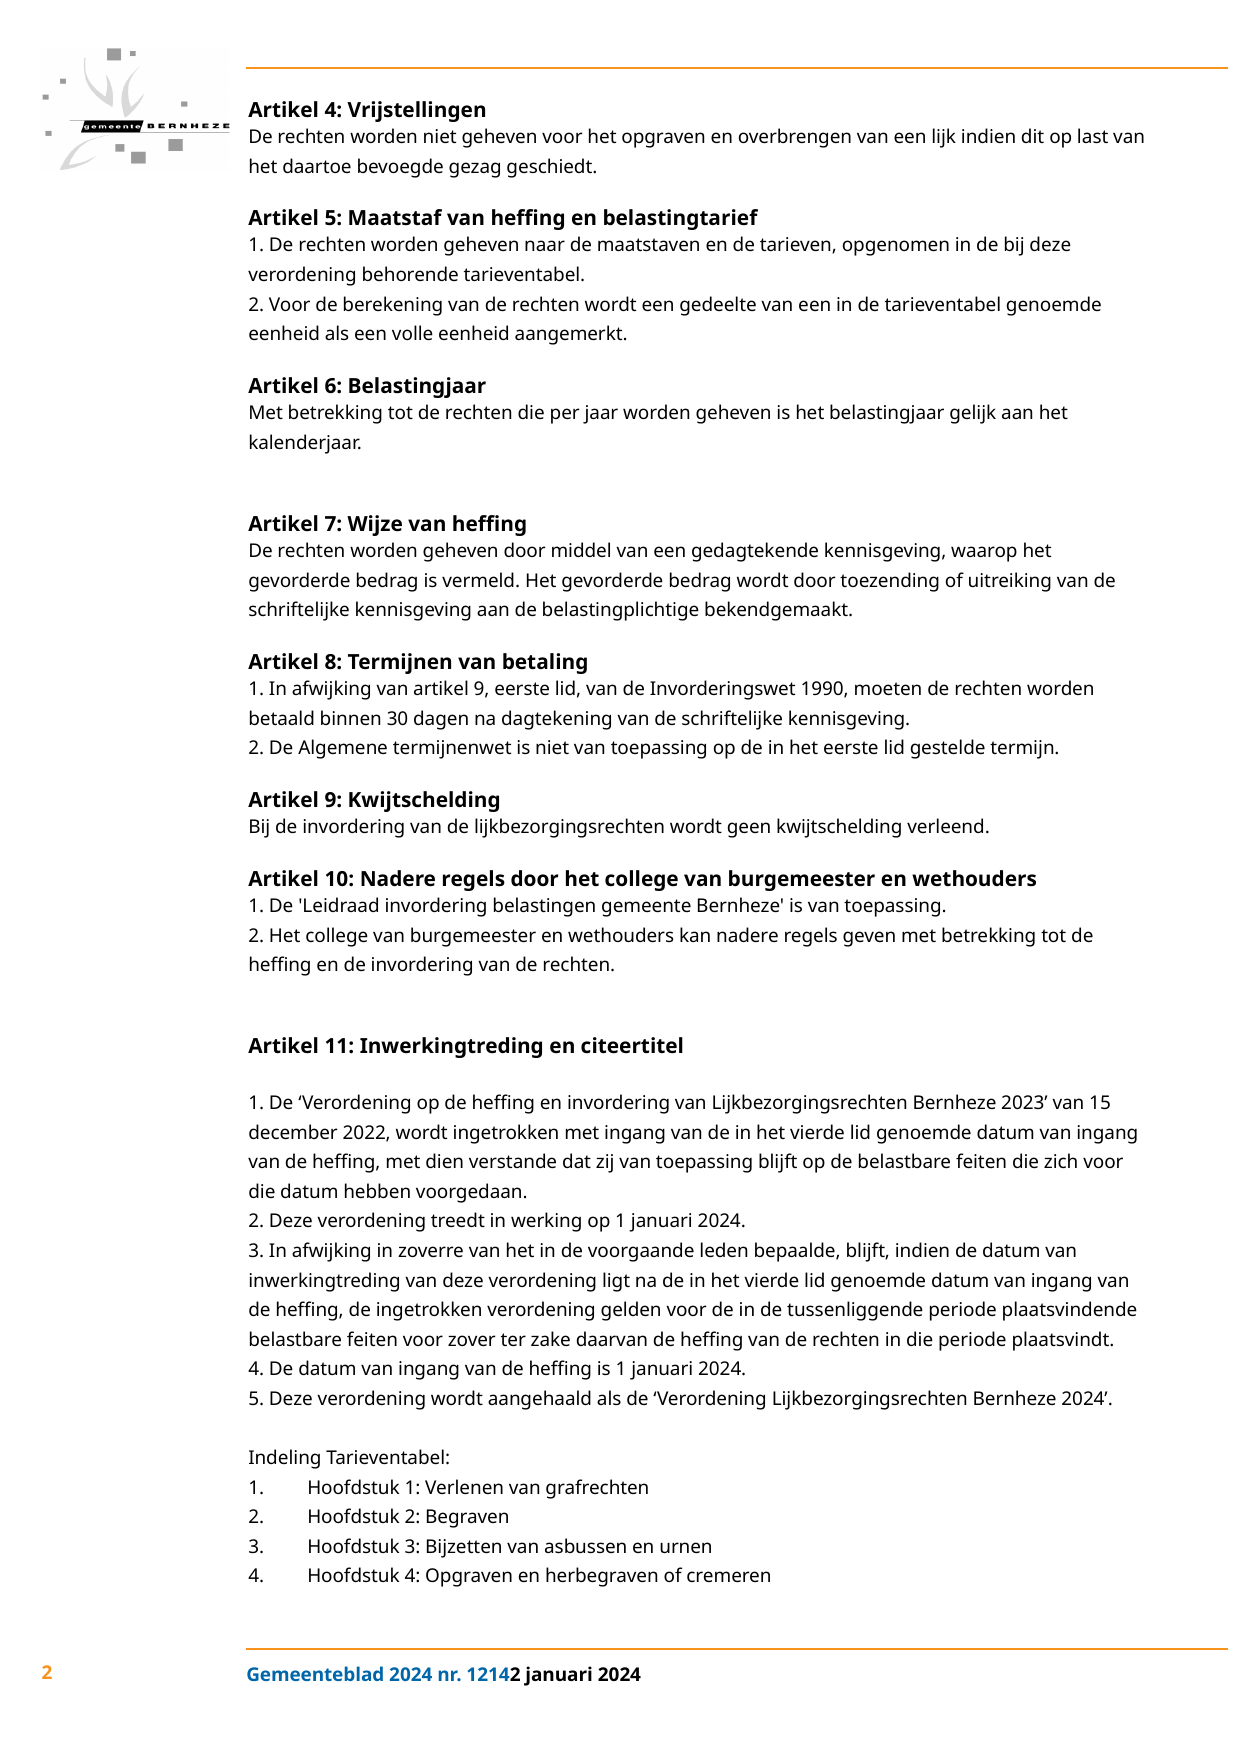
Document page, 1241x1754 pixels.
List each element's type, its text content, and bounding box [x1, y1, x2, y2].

text 3. In afwijking in zoverre van het in de voorgaande leden bepaalde, blijft, indien de datum van inwerkingtreding van deze verordening ligt na de in het vierde lid genoemde datum van ingang van de heffing, de ingetrokken verordening gelden voor de in de tussenliggende periode plaatsvindende belastbare feiten voor zover ter zake daarvan de heffing van de rechten in die periode plaatsvindt. [248, 1237, 1152, 1352]
text 2. De Algemene termijnenwet is niet van toepassing op de in het eerste lid gestelde termijn. [248, 734, 1152, 760]
text 1. In afwijking van artikel 9, eerste lid, van de Invorderingswet 1990, moeten de rechten worden betaald binnen 30 dagen na dagtekening van de schriftelijke kennisgeving. [248, 675, 1152, 731]
list Hoofdstuk 4: Opgraven en herbegraven of cremeren [248, 1563, 1152, 1588]
text 1. De ‘Verordening op de heffing en invordering van Lijkbezorgingsrechten Bernheze 2023’ van 15 december 2022, wordt ingetrokken met ingang van de in het vierde lid genoemde datum van ingang van de heffing, met dien verstande dat zij van toepassing blijft op de belastbare feiten die zich voor die datum hebben voorgedaan. [248, 1089, 1152, 1204]
text De rechten worden niet geheven voor het opgraven en overbrengen van een lijk indien dit op last van het daartoe bevoegde gezag geschiedt. [248, 123, 1152, 178]
text 1. De rechten worden geheven naar de maatstaven en de tarieven, opgenomen in de bij deze verordening behorende tarieventabel. [248, 232, 1152, 287]
list Hoofdstuk 1: Verlenen van grafrechten [248, 1474, 1152, 1500]
text 1. De 'Leidraad invordering belastingen gemeente Bernheze' is van toepassing. [248, 892, 1152, 918]
text De rechten worden geheven door middel van een gedagtekende kennisgeving, waarop het gevorderde bedrag is vermeld. Het gevorderde bedrag wordt door toezending of uitreiking van de schriftelijke kennisgeving aan de belastingplichtige bekendgemaakt. [248, 537, 1152, 622]
text Met betrekking tot de rechten die per jaar worden geheven is het belastingjaar gelijk aan het kalenderjaar. [248, 399, 1152, 454]
text 2. Deze verordening treedt in werking op 1 januari 2024. [248, 1208, 1152, 1233]
text 5. Deze verordening wordt aangehaald als de ‘Verordening Lijkbezorgingsrechten Bernheze 2024’. [248, 1385, 1152, 1411]
text Artikel 9: Kwijtschelding [248, 785, 1152, 813]
text Indeling Tarieventabel: [248, 1444, 1152, 1470]
text Artikel 5: Maatstaf van heffing en belastingtarief [248, 203, 1152, 232]
picture [41, 47, 231, 172]
text 4. De datum van ingang van de heffing is 1 januari 2024. [248, 1356, 1152, 1381]
text Bij de invordering van de lijkbezorgingsrechten wordt geen kwijtschelding verleend. [248, 813, 1152, 839]
text Artikel 8: Termijnen van betaling [248, 647, 1152, 675]
text Artikel 10: Nadere regels door het college van burgemeester en wethouders [248, 864, 1152, 892]
text Artikel 6: Belastingjaar [248, 371, 1152, 399]
list Hoofdstuk 2: Begraven [248, 1503, 1152, 1529]
text Artikel 11: Inwerkingtreding en citeertitel [248, 1031, 1152, 1060]
text Artikel 7: Wijze van heffing [248, 509, 1152, 537]
text 2. Het college van burgemeester en wethouders kan nadere regels geven met betrekking tot de heffing en de invordering van de rechten. [248, 922, 1152, 977]
text Artikel 4: Vrijstellingen [248, 95, 1152, 123]
text 2. Voor de berekening van de rechten wordt een gedeelte van een in de tarieventabel genoemde eenheid als een volle eenheid aangemerkt. [248, 291, 1152, 346]
list Hoofdstuk 3: Bijzetten van asbussen en urnen [248, 1533, 1152, 1559]
